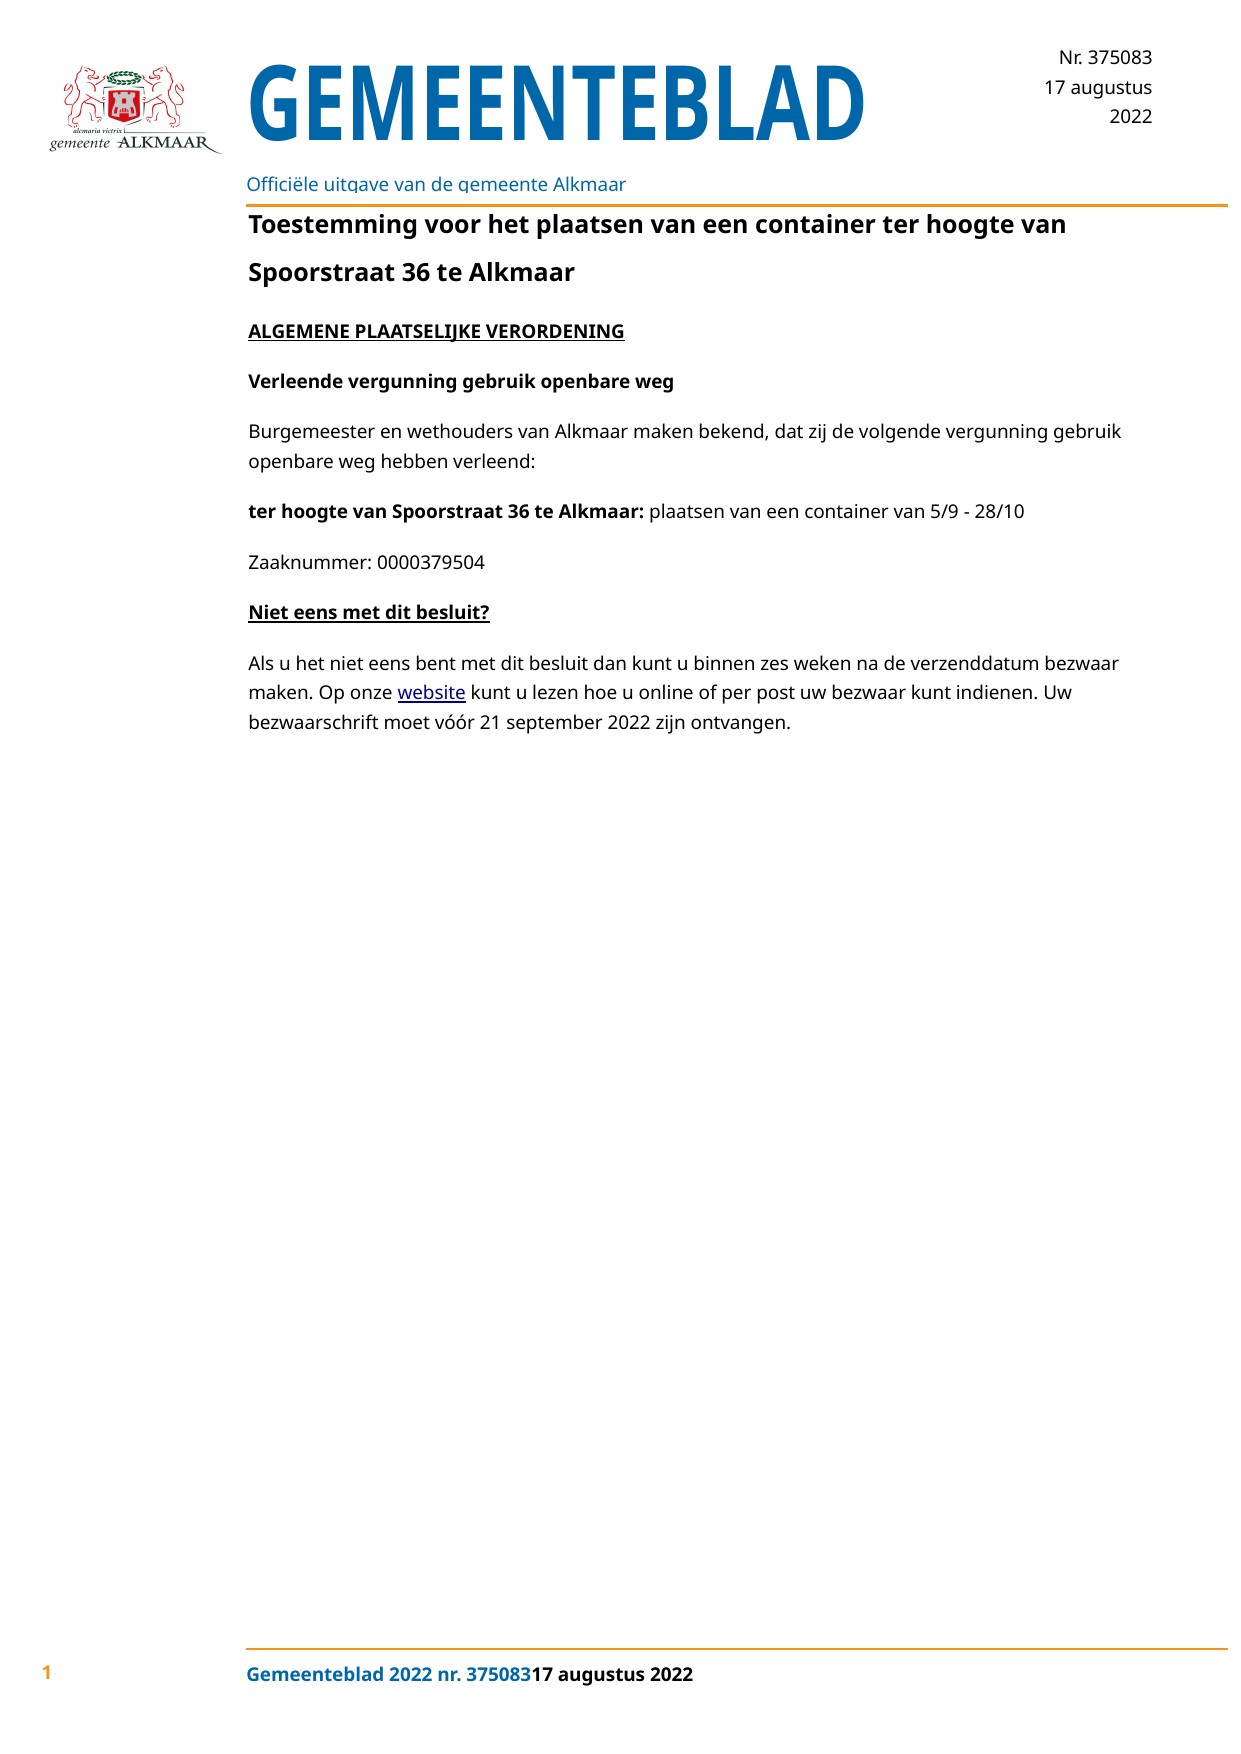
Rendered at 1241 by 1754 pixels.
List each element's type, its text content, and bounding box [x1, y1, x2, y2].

text Als u het niet eens bent met dit besluit dan kunt u binnen zes weken na de verzenddatum bezwaar maken. Op onze website kunt u lezen hoe u online of per post uw bezwaar kunt indienen. Uw bezwaarschrift moet vóór 21 september 2022 zijn ontvangen. [248, 650, 1152, 735]
text Verleende vergunning gebruik openbare weg [248, 368, 1152, 394]
text Toestemming voor het plaatsen van een container ter hoogte van Spoorstraat 36 te Alkmaar [248, 207, 1152, 288]
text ter hoogte van Spoorstraat 36 te Alkmaar: plaatsen van een container van 5/9 - 28/10 [248, 499, 1152, 524]
text Burgemeester en wethouders van Alkmaar maken bekend, dat zij de volgende vergunning gebruik openbare weg hebben verleend: [248, 419, 1152, 474]
picture [41, 47, 231, 172]
text Niet eens met dit besluit? [248, 599, 1152, 625]
text ALGEMENE PLAATSELIJKE VERORDENING [248, 318, 1152, 344]
text Zaaknummer: 0000379504 [248, 549, 1152, 575]
